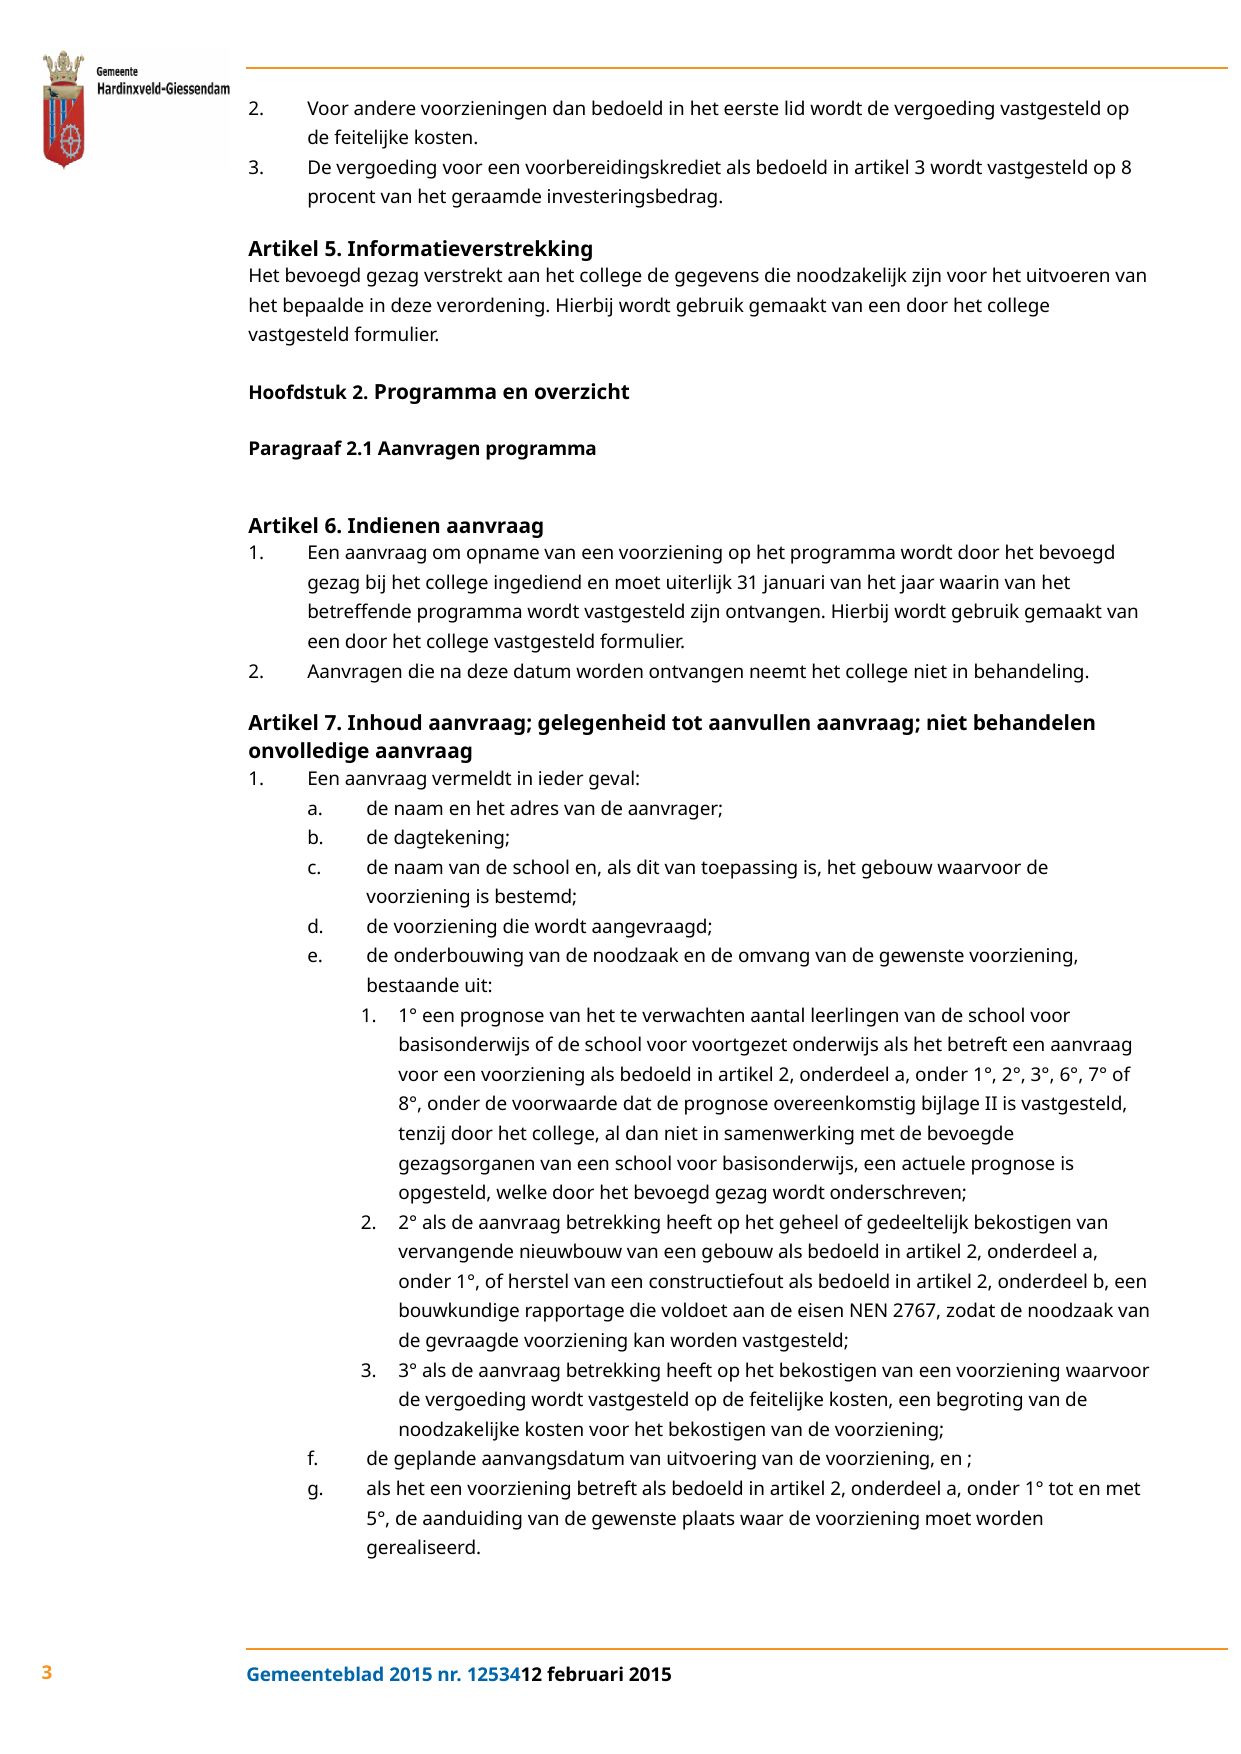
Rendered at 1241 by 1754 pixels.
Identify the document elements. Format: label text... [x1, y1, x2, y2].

list 3° als de aanvraag betrekking heeft op het bekostigen van een voorziening waarvoor de vergoeding wordt vastgesteld op de feitelijke kosten, een begroting van de noodzakelijke kosten voor het bekostigen van de voorziening; [361, 1357, 1152, 1442]
text Artikel 5. Informatieverstrekking [248, 234, 1152, 262]
list 1° een prognose van het te verwachten aantal leerlingen van de school voor basisonderwijs of de school voor voortgezet onderwijs als het betreft een aanvraag voor een voorziening als bedoeld in artikel 2, onderdeel a, onder 1°, 2°, 3°, 6°, 7° of 8°, onder de voorwaarde dat de prognose overeenkomstig bijlage II is vastgesteld, tenzij door het college, al dan niet in samenwerking met de bevoegde gezagsorganen van een school voor basisonderwijs, een actuele prognose is opgesteld, welke door het bevoegd gezag wordt onderschreven; [361, 1002, 1152, 1205]
text Het bevoegd gezag verstrekt aan het college de gegevens die noodzakelijk zijn voor het uitvoeren van het bepaalde in deze verordening. Hierbij wordt gebruik gemaakt van een door het college vastgesteld formulier. [248, 262, 1152, 347]
list Aanvragen die na deze datum worden ontvangen neemt het college niet in behandeling. [248, 658, 1152, 683]
list De vergoeding voor een voorbereidingskrediet als bedoeld in artikel 3 wordt vastgesteld op 8 procent van het geraamde investeringsbedrag. [248, 154, 1152, 209]
list de onderbouwing van de noodzaak en de omvang van de gewenste voorziening, bestaande uit: [307, 943, 1152, 998]
text Hoofdstuk 2. Programma en overzicht [248, 377, 1152, 405]
text Artikel 6. Indienen aanvraag [248, 511, 1152, 539]
list de naam en het adres van de aanvrager; [307, 795, 1152, 820]
list 2° als de aanvraag betrekking heeft op het geheel of gedeeltelijk bekostigen van vervangende nieuwbouw van een gebouw als bedoeld in artikel 2, onderdeel a, onder 1°, of herstel van een constructiefout als bedoeld in artikel 2, onderdeel b, een bouwkundige rapportage die voldoet aan de eisen NEN 2767, zodat de noodzaak van de gevraagde voorziening kan worden vastgesteld; [361, 1209, 1152, 1353]
list de geplande aanvangsdatum van uitvoering van de voorziening, en ; [307, 1446, 1152, 1471]
list de naam van de school en, als dit van toepassing is, het gebouw waarvoor de voorziening is bestemd; [307, 854, 1152, 909]
list Een aanvraag vermeldt in ieder geval: [248, 765, 1152, 791]
list de voorziening die wordt aangevraagd; [307, 913, 1152, 939]
list de dagtekening; [307, 824, 1152, 850]
list Een aanvraag om opname van een voorziening op het programma wordt door het bevoegd gezag bij het college ingediend en moet uiterlijk 31 januari van het jaar waarin van het betreffende programma wordt vastgesteld zijn ontvangen. Hierbij wordt gebruik gemaakt van een door het college vastgesteld formulier. [248, 539, 1152, 654]
picture [41, 47, 231, 172]
text Artikel 7. Inhoud aanvraag; gelegenheid tot aanvullen aanvraag; niet behandelen onvolledige aanvraag [248, 708, 1152, 765]
list als het een voorziening betreft als bedoeld in artikel 2, onderdeel a, onder 1° tot en met 5°, de aanduiding van de gewenste plaats waar de voorziening moet worden gerealiseerd. [307, 1475, 1152, 1560]
list Voor andere voorzieningen dan bedoeld in het eerste lid wordt de vergoeding vastgesteld op de feitelijke kosten. [248, 95, 1152, 150]
text Paragraaf 2.1 Aanvragen programma [248, 435, 1152, 461]
